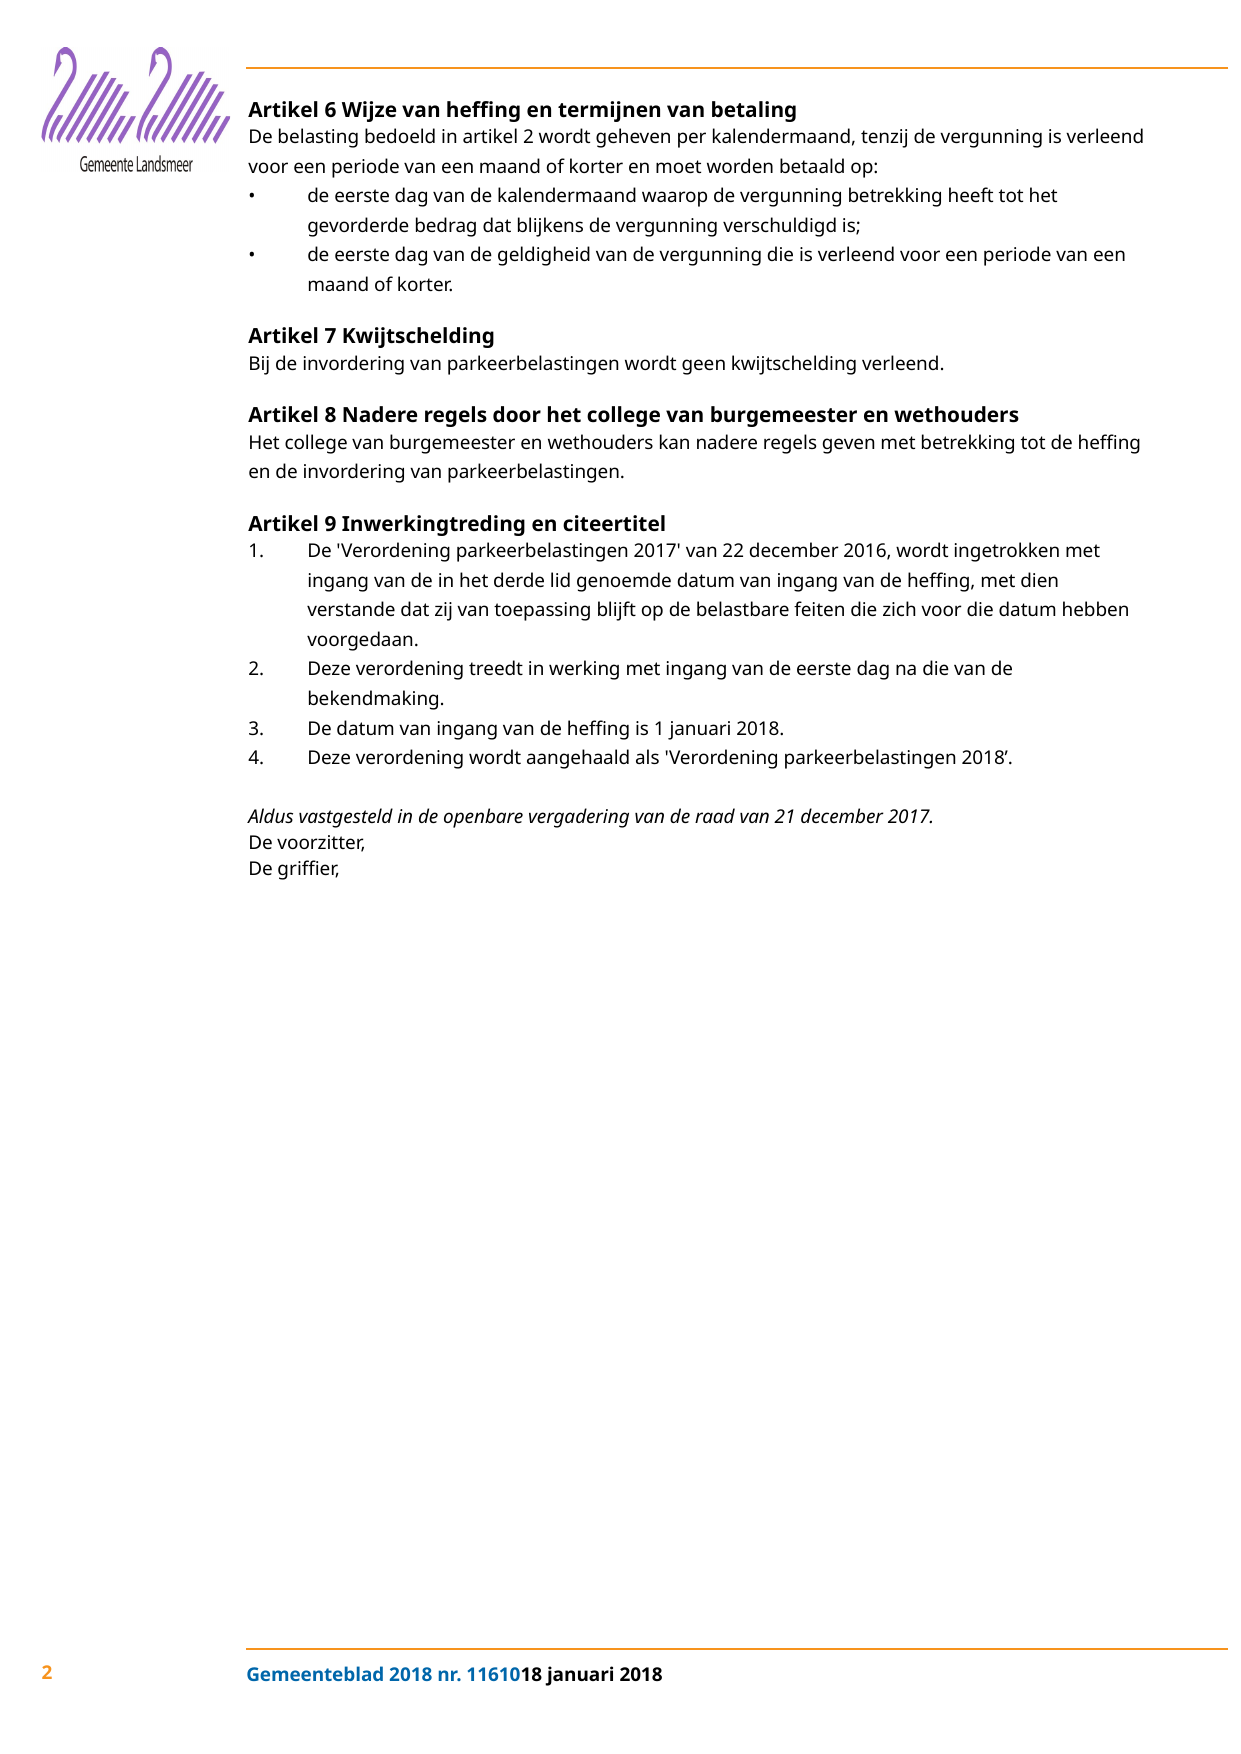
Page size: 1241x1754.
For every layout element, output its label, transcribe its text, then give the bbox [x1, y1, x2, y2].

text Aldus vastgesteld in de openbare vergadering van de raad van 21 december 2017. [248, 803, 1152, 829]
text De griffier, [248, 855, 1152, 881]
text De voorzitter, [248, 829, 1152, 855]
picture [41, 47, 231, 172]
text Bij de invordering van parkeerbelastingen wordt geen kwijtschelding verleend. [248, 350, 1152, 376]
text Artikel 6 Wijze van heffing en termijnen van betaling [248, 95, 1152, 123]
list de eerste dag van de kalendermaand waarop de vergunning betrekking heeft tot het gevorderde bedrag dat blijkens de vergunning verschuldigd is; [248, 182, 1152, 238]
list de eerste dag van de geldigheid van de vergunning die is verleend voor een periode van een maand of korter. [248, 242, 1152, 297]
text De belasting bedoeld in artikel 2 wordt geheven per kalendermaand, tenzij de vergunning is verleend voor een periode van een maand of korter en moet worden betaald op: [248, 123, 1152, 178]
text Artikel 8 Nadere regels door het college van burgemeester en wethouders [248, 400, 1152, 429]
text Artikel 7 Kwijtschelding [248, 322, 1152, 350]
text Het college van burgemeester en wethouders kan nadere regels geven met betrekking tot de heffing en de invordering van parkeerbelastingen. [248, 429, 1152, 484]
list De datum van ingang van de heffing is 1 januari 2018. [248, 715, 1152, 741]
list Deze verordening wordt aangehaald als 'Verordening parkeerbelastingen 2018’. [248, 744, 1152, 770]
list Deze verordening treedt in werking met ingang van de eerste dag na die van de bekendmaking. [248, 656, 1152, 711]
list De 'Verordening parkeerbelastingen 2017' van 22 december 2016, wordt ingetrokken met ingang van de in het derde lid genoemde datum van ingang van de heffing, met dien verstande dat zij van toepassing blijft op de belastbare feiten die zich voor die datum hebben voorgedaan. [248, 537, 1152, 652]
text Artikel 9 Inwerkingtreding en citeertitel [248, 509, 1152, 537]
